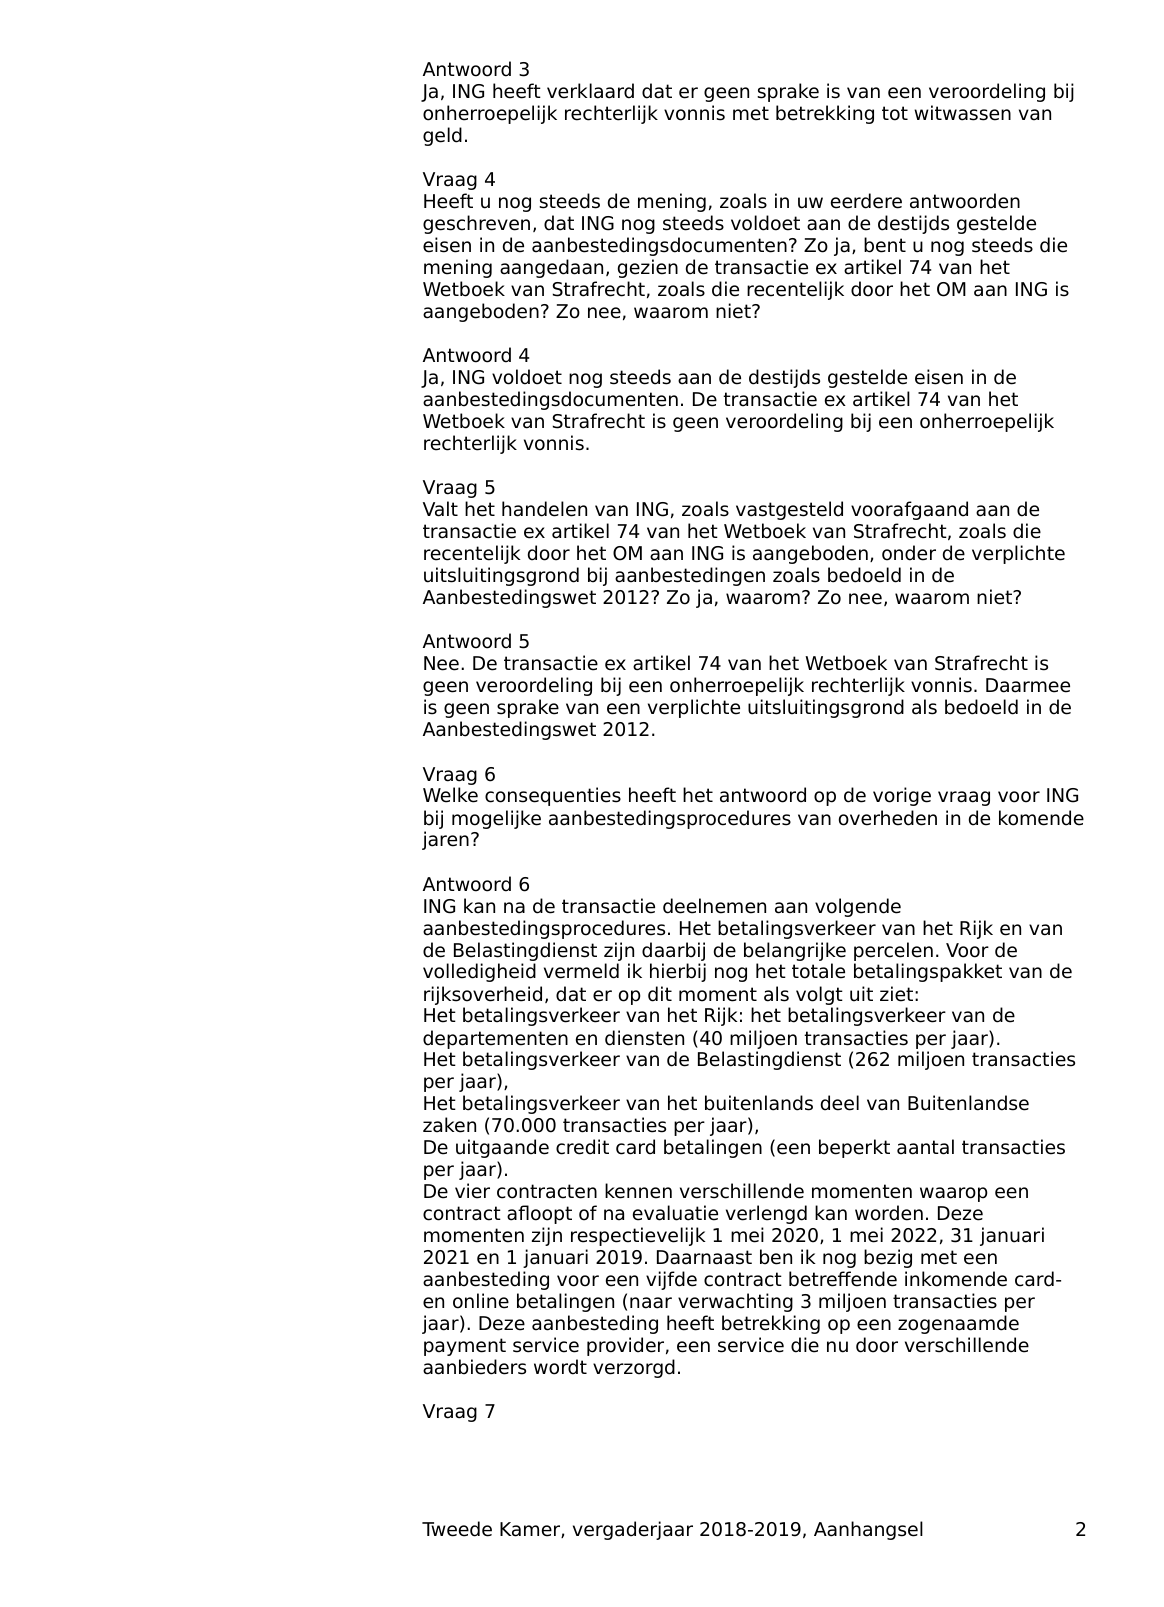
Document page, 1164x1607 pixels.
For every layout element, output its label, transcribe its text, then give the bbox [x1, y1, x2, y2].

text Ja, ING voldoet nog steeds aan de destijds gestelde eisen in de aanbestedingsdocumenten. De transactie ex artikel 74 van het Wetboek van Strafrecht is geen veroordeling bij een onherroepelijk rechterlijk vonnis. [422, 367, 1087, 455]
text Het betalingsverkeer van het buitenlands deel van Buitenlandse zaken (70.000 transacties per jaar), [422, 1093, 1087, 1137]
text Vraag 6 [422, 763, 1087, 785]
text Vraag 4 [422, 169, 1087, 191]
text Het betalingsverkeer van het Rijk: het betalingsverkeer van de departementen en diensten (40 miljoen transacties per jaar). [422, 1005, 1087, 1049]
text Het betalingsverkeer van de Belastingdienst (262 miljoen transacties per jaar), [422, 1049, 1087, 1093]
text Antwoord 5 [422, 631, 1087, 653]
text ING kan na de transactie deelnemen aan volgende aanbestedingsprocedures. Het betalingsverkeer van het Rijk en van de Belastingdienst zijn daarbij de belangrijke percelen. Voor de volledigheid vermeld ik hierbij nog het totale betalingspakket van de rijksoverheid, dat er op dit moment als volgt uit ziet: [422, 896, 1087, 1005]
text Vraag 5 [422, 477, 1087, 499]
text De uitgaande credit card betalingen (een beperkt aantal transacties per jaar). [422, 1137, 1087, 1181]
text De vier contracten kennen verschillende momenten waarop een contract afloopt of na evaluatie verlengd kan worden. Deze momenten zijn respectievelijk 1 mei 2020, 1 mei 2022, 31 januari 2021 en 1 januari 2019. Daarnaast ben ik nog bezig met een aanbesteding voor een vijfde contract betreffende inkomende card- en online betalingen (naar verwachting 3 miljoen transacties per jaar). Deze aanbesteding heeft betrekking op een zogenaamde payment service provider, een service die nu door verschillende aanbieders wordt verzorgd. [422, 1181, 1087, 1379]
text Ja, ING heeft verklaard dat er geen sprake is van een veroordeling bij onherroepelijk rechterlijk vonnis met betrekking tot witwassen van geld. [422, 81, 1087, 147]
text Heeft u nog steeds de mening, zoals in uw eerdere antwoorden geschreven, dat ING nog steeds voldoet aan de destijds gestelde eisen in de aanbestedingsdocumenten? Zo ja, bent u nog steeds die mening aangedaan, gezien de transactie ex artikel 74 van het Wetboek van Strafrecht, zoals die recentelijk door het OM aan ING is aangeboden? Zo nee, waarom niet? [422, 191, 1087, 323]
text Antwoord 3 [422, 59, 1087, 81]
text Welke consequenties heeft het antwoord op de vorige vraag voor ING bij mogelijke aanbestedingsprocedures van overheden in de komende jaren? [422, 785, 1087, 851]
text Nee. De transactie ex artikel 74 van het Wetboek van Strafrecht is geen veroordeling bij een onherroepelijk rechterlijk vonnis. Daarmee is geen sprake van een verplichte uitsluitingsgrond als bedoeld in de Aanbestedingswet 2012. [422, 653, 1087, 741]
text Valt het handelen van ING, zoals vastgesteld voorafgaand aan de transactie ex artikel 74 van het Wetboek van Strafrecht, zoals die recentelijk door het OM aan ING is aangeboden, onder de verplichte uitsluitingsgrond bij aanbestedingen zoals bedoeld in de Aanbestedingswet 2012? Zo ja, waarom? Zo nee, waarom niet? [422, 499, 1087, 609]
text Vraag 7 [422, 1401, 1087, 1423]
text Antwoord 4 [422, 345, 1087, 367]
text Antwoord 6 [422, 873, 1087, 896]
